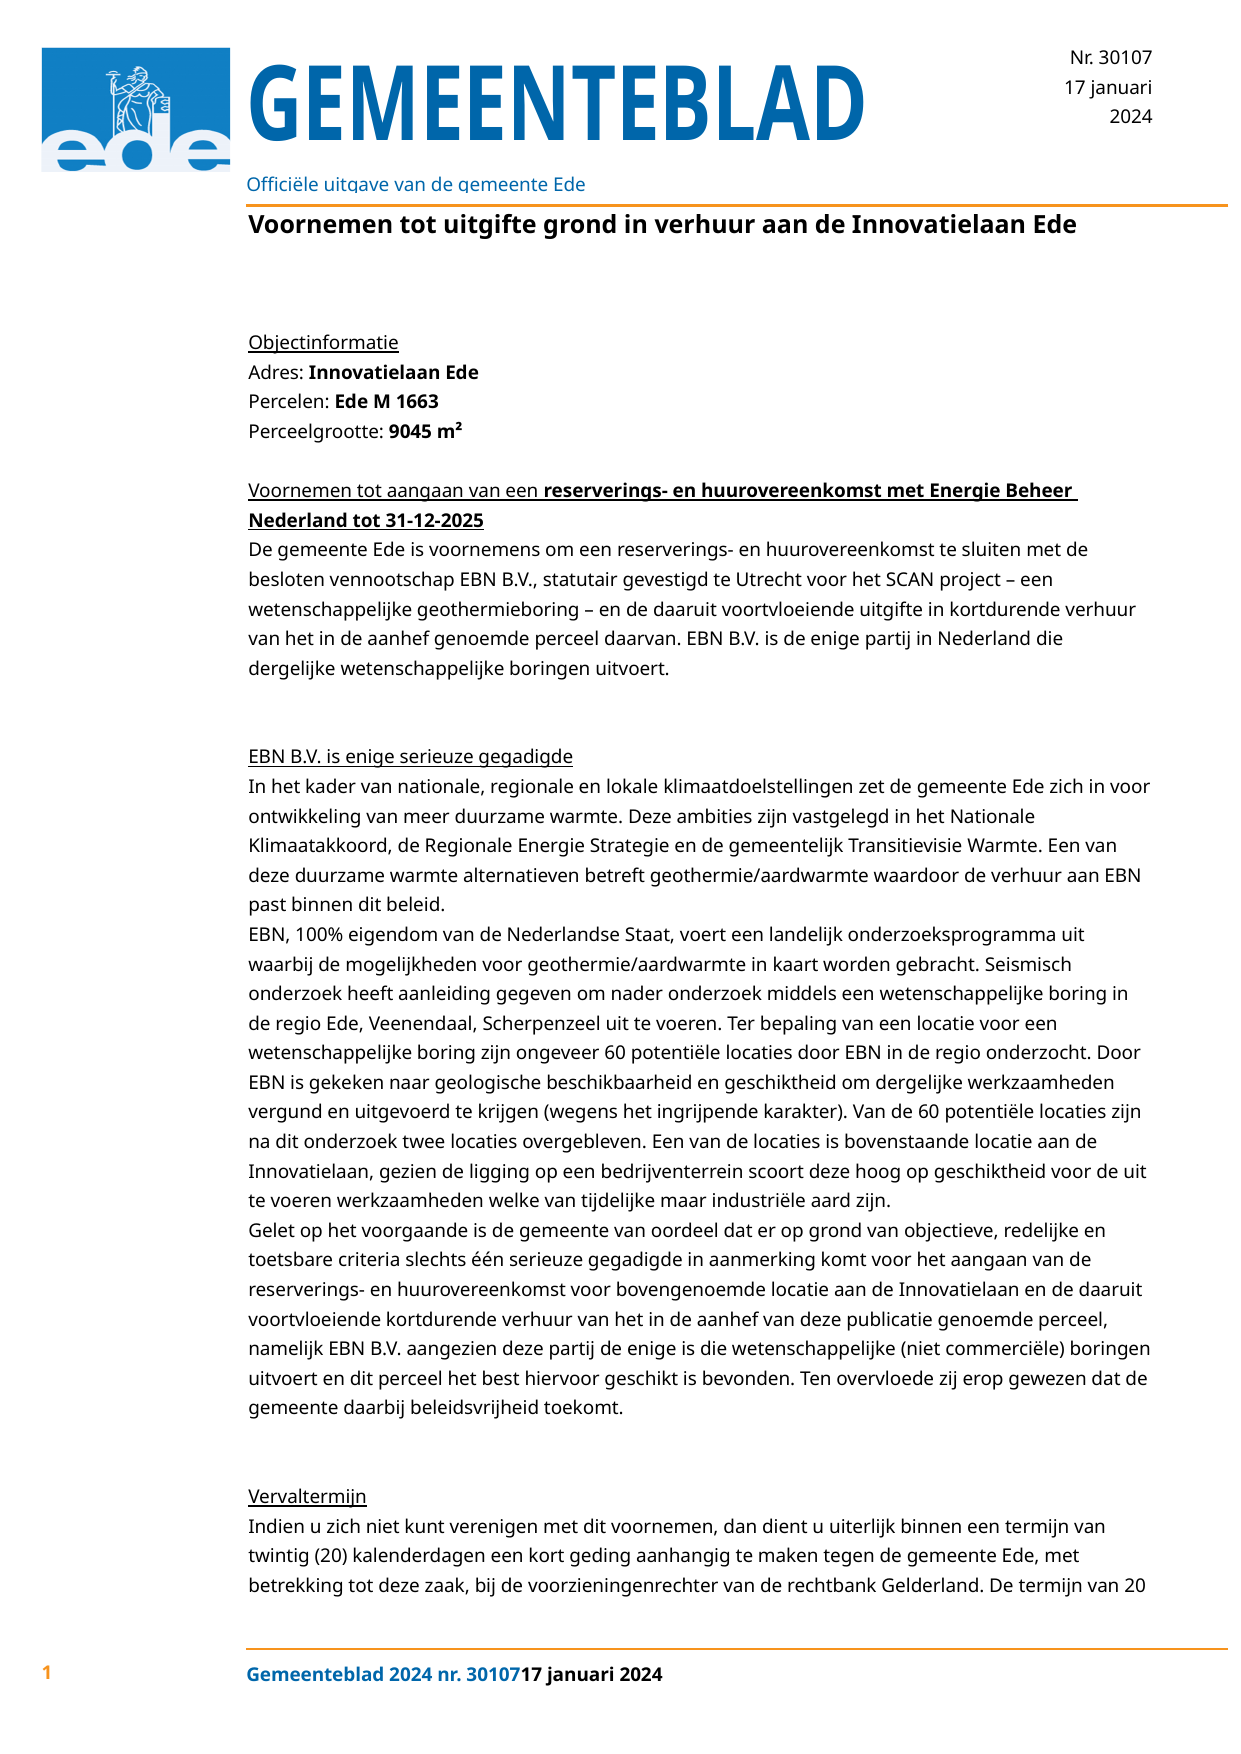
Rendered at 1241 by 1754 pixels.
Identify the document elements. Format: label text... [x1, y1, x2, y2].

text Voornemen tot uitgifte grond in verhuur aan de Innovatielaan Ede [248, 207, 1152, 241]
text EBN B.V. is enige serieuze gegadigde [248, 744, 1152, 769]
text Voornemen tot aangaan van een reserverings- en huurovereenkomst met Energie Beheer Nederland tot 31-12-2025 [248, 477, 1152, 533]
text De gemeente Ede is voornemens om een reserverings- en huurovereenkomst te sluiten met de besloten vennootschap EBN B.V., statutair gevestigd te Utrecht voor het SCAN project – een wetenschappelijke geothermieboring – en de daaruit voortvloeiende uitgifte in kortdurende verhuur van het in de aanhef genoemde perceel daarvan. EBN B.V. is de enige partij in Nederland die dergelijke wetenschappelijke boringen uitvoert. [248, 537, 1152, 681]
text Objectinformatie [248, 329, 1152, 355]
text Adres: Innovatielaan Ede [248, 359, 1152, 385]
text Vervaltermijn [248, 1483, 1152, 1509]
text EBN, 100% eigendom van de Nederlandse Staat, voert een landelijk onderzoeksprogramma uit waarbij de mogelijkheden voor geothermie/aardwarmte in kaart worden gebracht. Seismisch onderzoek heeft aanleiding gegeven om nader onderzoek middels een wetenschappelijke boring in de regio Ede, Veenendaal, Scherpenzeel uit te voeren. Ter bepaling van een locatie voor een wetenschappelijke boring zijn ongeveer 60 potentiële locaties door EBN in de regio onderzocht. Door EBN is gekeken naar geologische beschikbaarheid en geschiktheid om dergelijke werkzaamheden vergund en uitgevoerd te krijgen (wegens het ingrijpende karakter). Van de 60 potentiële locaties zijn na dit onderzoek twee locaties overgebleven. Een van de locaties is bovenstaande locatie aan de Innovatielaan, gezien de ligging op een bedrijventerrein scoort deze hoog op geschiktheid voor de uit te voeren werkzaamheden welke van tijdelijke maar industriële aard zijn. [248, 921, 1152, 1213]
text Gelet op het voorgaande is de gemeente van oordeel dat er op grond van objectieve, redelijke en toetsbare criteria slechts één serieuze gegadigde in aanmerking komt voor het aangaan van de reserverings- en huurovereenkomst voor bovengenoemde locatie aan de Innovatielaan en de daaruit voortvloeiende kortdurende verhuur van het in de aanhef van deze publicatie genoemde perceel, namelijk EBN B.V. aangezien deze partij de enige is die wetenschappelijke (niet commerciële) boringen uitvoert en dit perceel het best hiervoor geschikt is bevonden. Ten overvloede zij erop gewezen dat de gemeente daarbij beleidsvrijheid toekomt. [248, 1217, 1152, 1420]
text Perceelgrootte: 9045 m² [248, 418, 1152, 444]
text Percelen: Ede M 1663 [248, 389, 1152, 414]
text In het kader van nationale, regionale en lokale klimaatdoelstellingen zet de gemeente Ede zich in voor ontwikkeling van meer duurzame warmte. Deze ambities zijn vastgelegd in het Nationale Klimaatakkoord, de Regionale Energie Strategie en de gemeentelijk Transitievisie Warmte. Een van deze duurzame warmte alternatieven betreft geothermie/aardwarmte waardoor de verhuur aan EBN past binnen dit beleid. [248, 773, 1152, 917]
text Indien u zich niet kunt verenigen met dit voornemen, dan dient u uiterlijk binnen een termijn van twintig (20) kalenderdagen een kort geding aanhangig te maken tegen de gemeente Ede, met betrekking tot deze zaak, bij de voorzieningenrechter van de rechtbank Gelderland. De termijn van 20 [248, 1513, 1152, 1598]
picture [41, 47, 231, 172]
